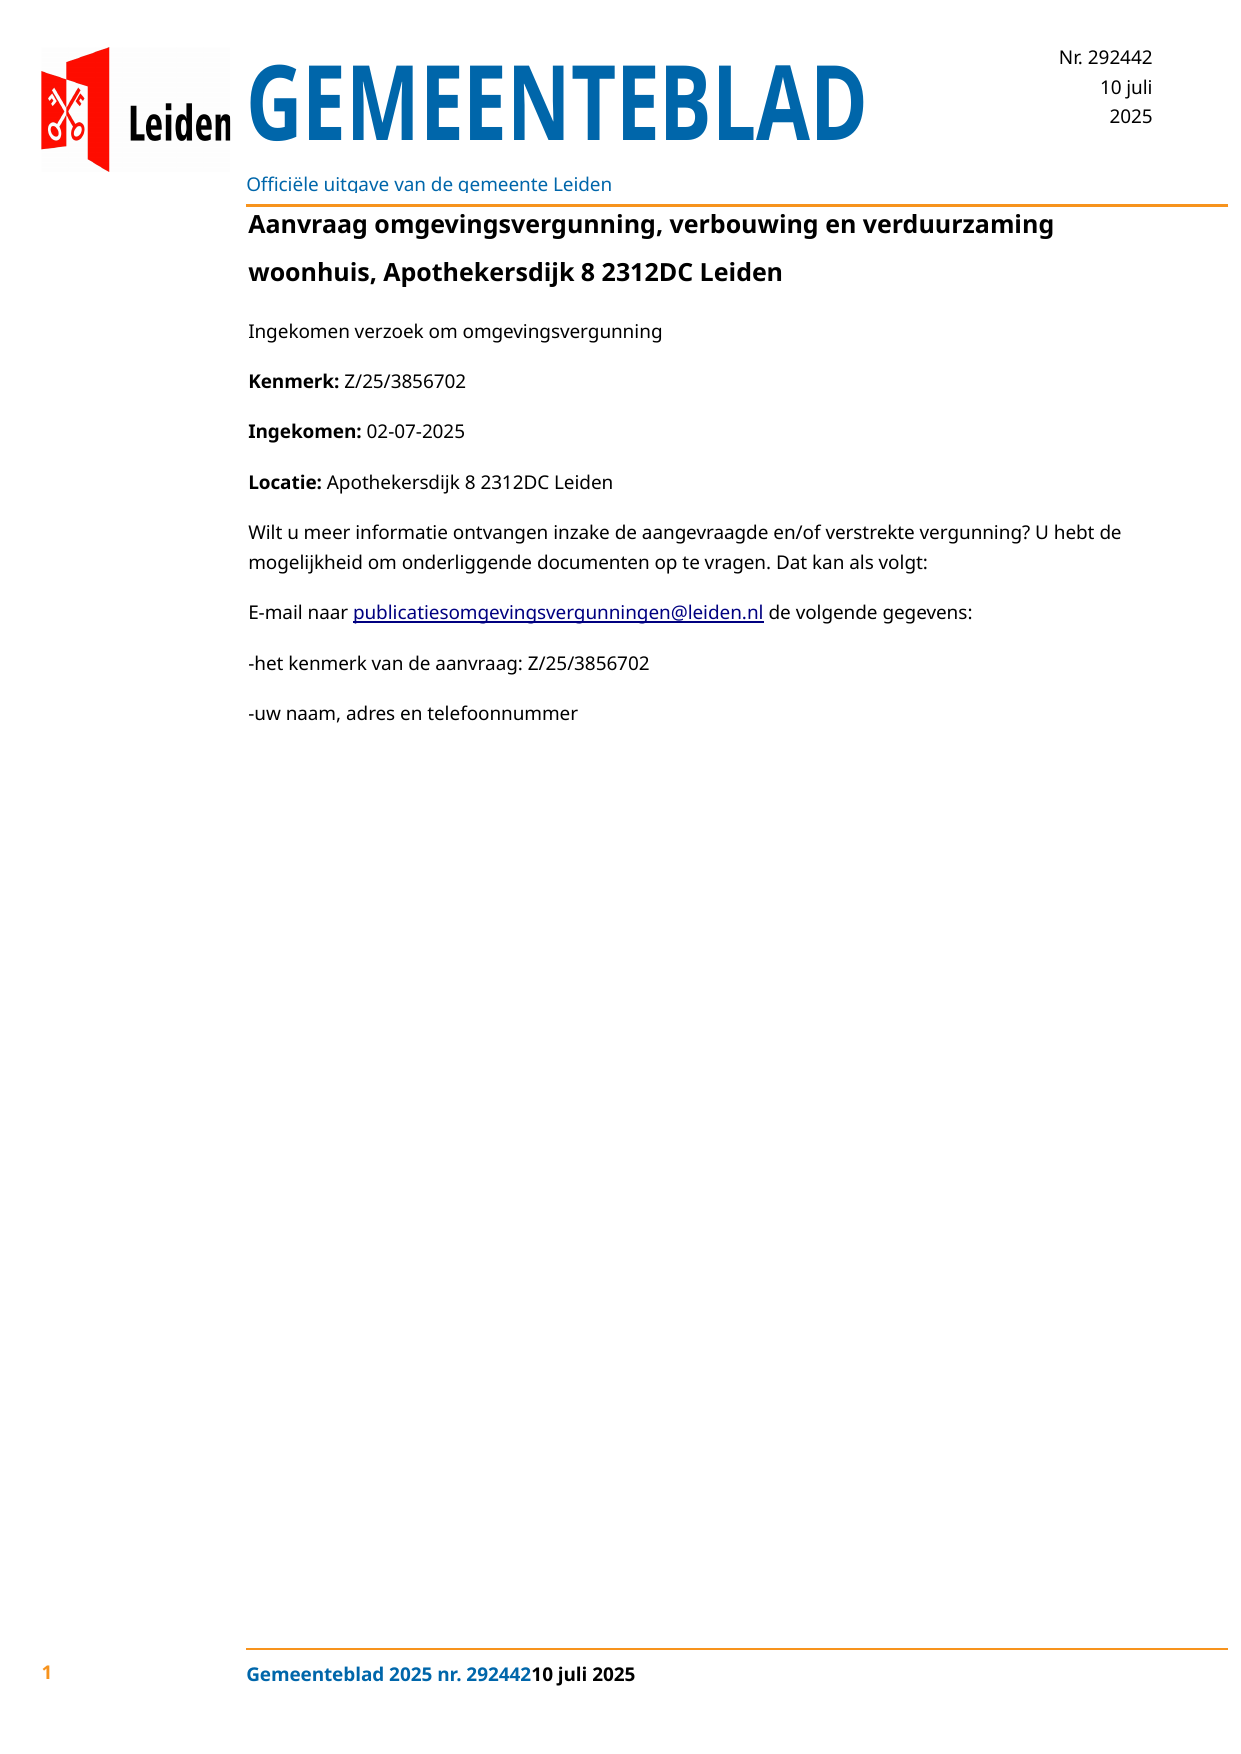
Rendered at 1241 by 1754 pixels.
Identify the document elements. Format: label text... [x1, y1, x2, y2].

text -uw naam, adres en telefoonnummer [248, 700, 1152, 726]
text Kenmerk: Z/25/3856702 [248, 368, 1152, 394]
text Locatie: Apothekersdijk 8 2312DC Leiden [248, 469, 1152, 495]
text Ingekomen: 02-07-2025 [248, 419, 1152, 444]
text E-mail naar publicatiesomgevingsvergunningen@leiden.nl de volgende gegevens: [248, 599, 1152, 625]
picture [41, 47, 231, 172]
text -het kenmerk van de aanvraag: Z/25/3856702 [248, 650, 1152, 676]
text Ingekomen verzoek om omgevingsvergunning [248, 318, 1152, 344]
text Aanvraag omgevingsvergunning, verbouwing en verduurzaming woonhuis, Apothekersdijk 8 2312DC Leiden [248, 207, 1152, 288]
text Wilt u meer informatie ontvangen inzake de aangevraagde en/of verstrekte vergunning? U hebt de mogelijkheid om onderliggende documenten op te vragen. Dat kan als volgt: [248, 519, 1152, 575]
